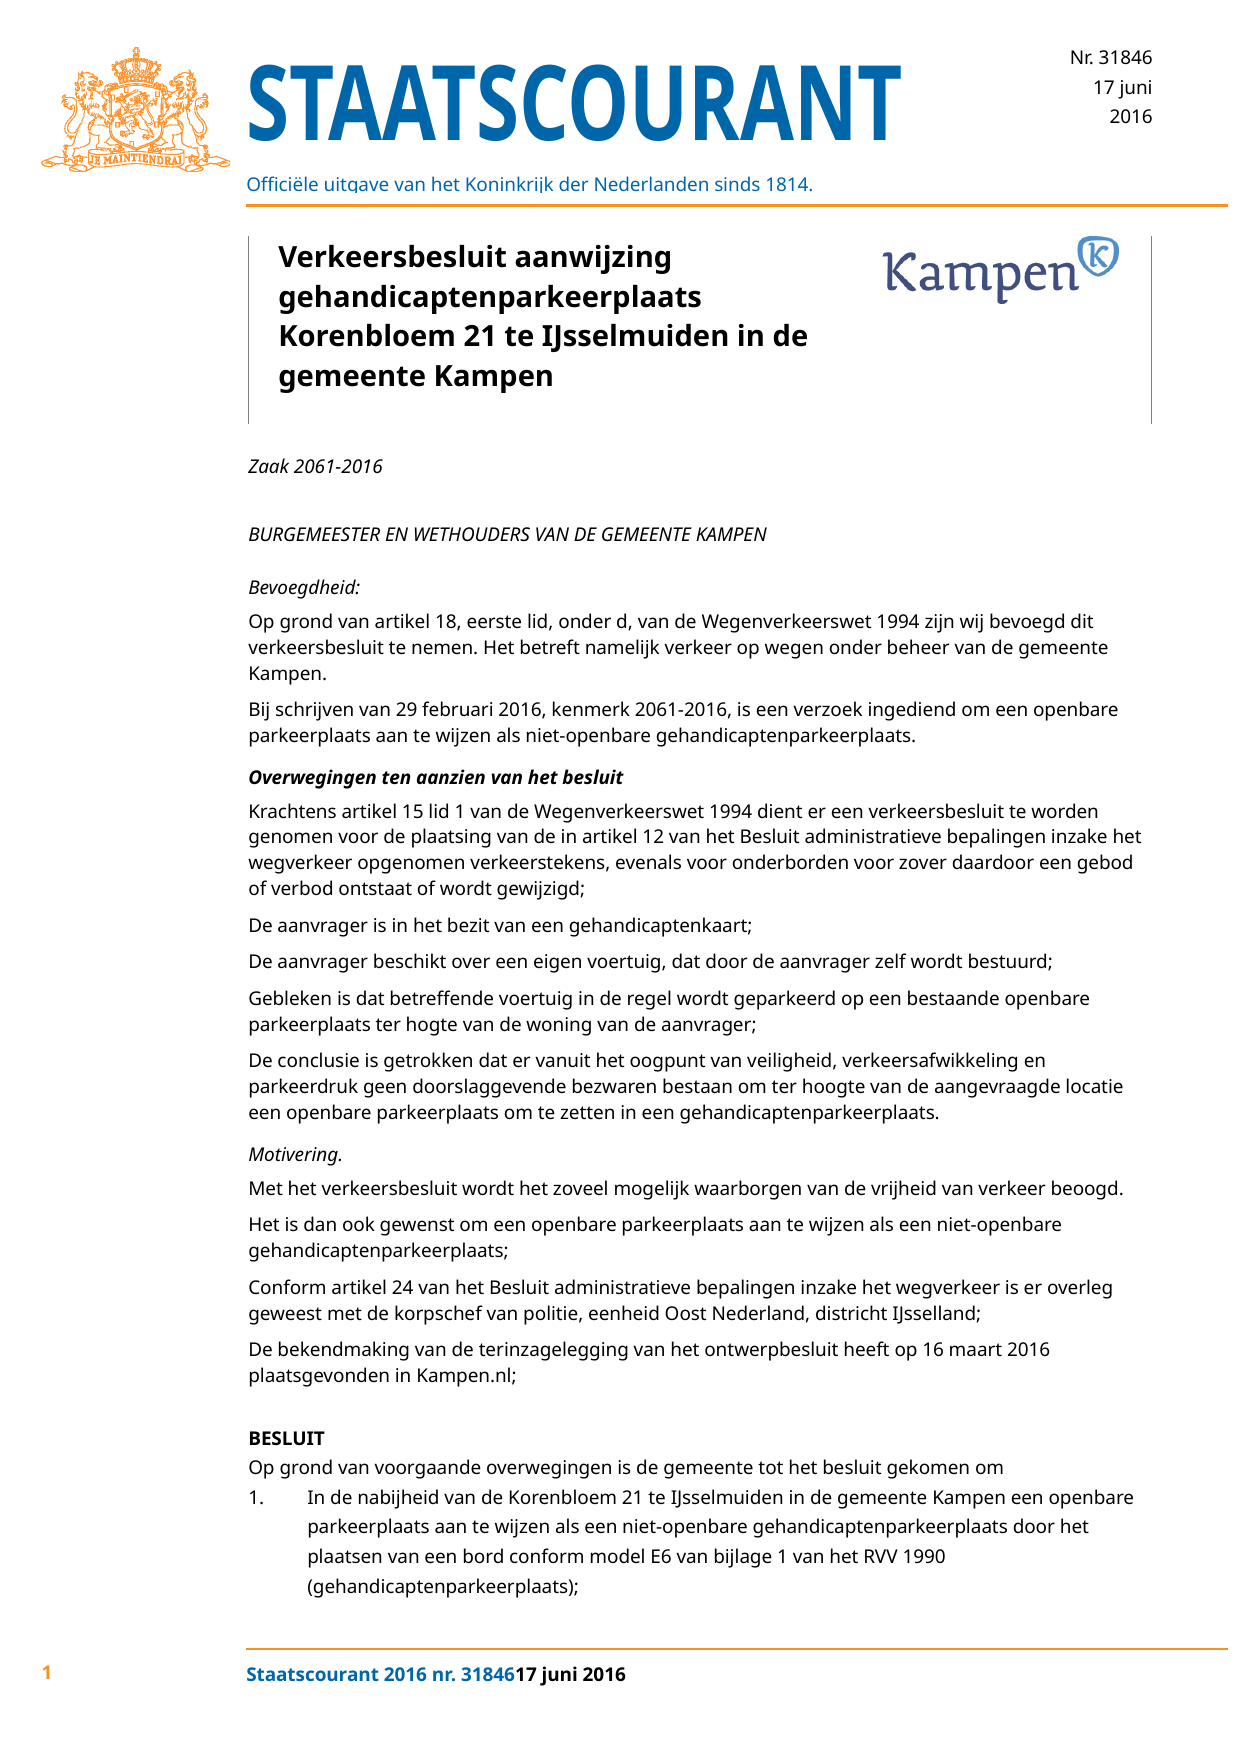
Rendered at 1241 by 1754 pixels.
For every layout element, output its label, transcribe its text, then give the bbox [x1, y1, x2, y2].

text De conclusie is getrokken dat er vanuit het oogpunt van veiligheid, verkeersafwikkeling en parkeerdruk geen doorslaggevende bezwaren bestaan om ter hoogte van de aangevraagde locatie een openbare parkeerplaats om te zetten in een gehandicaptenparkeerplaats. [248, 1048, 1152, 1125]
list In de nabijheid van de Korenbloem 21 te IJsselmuiden in de gemeente Kampen een openbare parkeerplaats aan te wijzen als een niet-openbare gehandicaptenparkeerplaats door het plaatsen van een bord conform model E6 van bijlage 1 van het RVV 1990 (gehandicaptenparkeerplaats); [248, 1484, 1152, 1598]
text Het is dan ook gewenst om een openbare parkeerplaats aan te wijzen als een niet-openbare gehandicaptenparkeerplaats; [248, 1212, 1152, 1263]
text Bij schrijven van 29 februari 2016, kenmerk 2061-2016, is een verzoek ingediend om een openbare parkeerplaats aan te wijzen als niet-openbare gehandicaptenparkeerplaats. [248, 696, 1152, 748]
table_header [1119, 236, 1151, 303]
text Met het verkeersbesluit wordt het zoveel mogelijk waarborgen van de vrijheid van verkeer beoogd. [248, 1175, 1152, 1201]
table_header [850, 236, 882, 303]
text Gebleken is dat betreffende voertuig in de regel wordt geparkeerd op een bestaande openbare parkeerplaats ter hogte van de woning van de aanvrager; [248, 985, 1152, 1037]
picture [41, 47, 231, 172]
text BESLUIT [248, 1425, 1152, 1451]
text Overwegingen ten aanzien van het besluit [248, 764, 1152, 790]
text De aanvrager beschikt over een eigen voertuig, dat door de aanvrager zelf wordt bestuurd; [248, 948, 1152, 974]
text BURGEMEESTER EN WETHOUDERS VAN DE GEMEENTE KAMPEN [248, 521, 1152, 547]
table_header [850, 304, 1151, 424]
text Conform artikel 24 van het Besluit administratieve bepalingen inzake het wegverkeer is er overleg geweest met de korpschef van politie, eenheid Oost Nederland, districht IJsselland; [248, 1274, 1152, 1326]
text Motivering. [248, 1141, 1152, 1167]
text Krachtens artikel 15 lid 1 van de Wegenverkeerswet 1994 dient er een verkeersbesluit te worden genomen voor de plaatsing van de in artikel 12 van het Besluit administratieve bepalingen inzake het wegverkeer opgenomen verkeerstekens, evenals voor onderborden voor zover daardoor een gebod of verbod ontstaat of wordt gewijzigd; [248, 798, 1152, 901]
text De aanvrager is in het bezit van een gehandicaptenkaart; [248, 912, 1152, 938]
table_header Verkeersbesluit aanwijzing gehandicaptenparkeerplaats Korenbloem 21 te IJsselmuiden in de gemeente Kampen [249, 236, 850, 424]
text De bekendmaking van de terinzagelegging van het ontwerpbesluit heeft op 16 maart 2016 plaatsgevonden in Kampen.nl; [248, 1336, 1152, 1388]
text Bevoegdheid: [248, 574, 1152, 600]
text Op grond van voorgaande overwegingen is de gemeente tot het besluit gekomen om [248, 1454, 1152, 1480]
picture [882, 236, 1119, 304]
text Zaak 2061-2016 [248, 454, 1152, 479]
text Op grond van artikel 18, eerste lid, onder d, van de Wegenverkeerswet 1994 zijn wij bevoegd dit verkeersbesluit te nemen. Het betreft namelijk verkeer op wegen onder beheer van de gemeente Kampen. [248, 608, 1152, 685]
